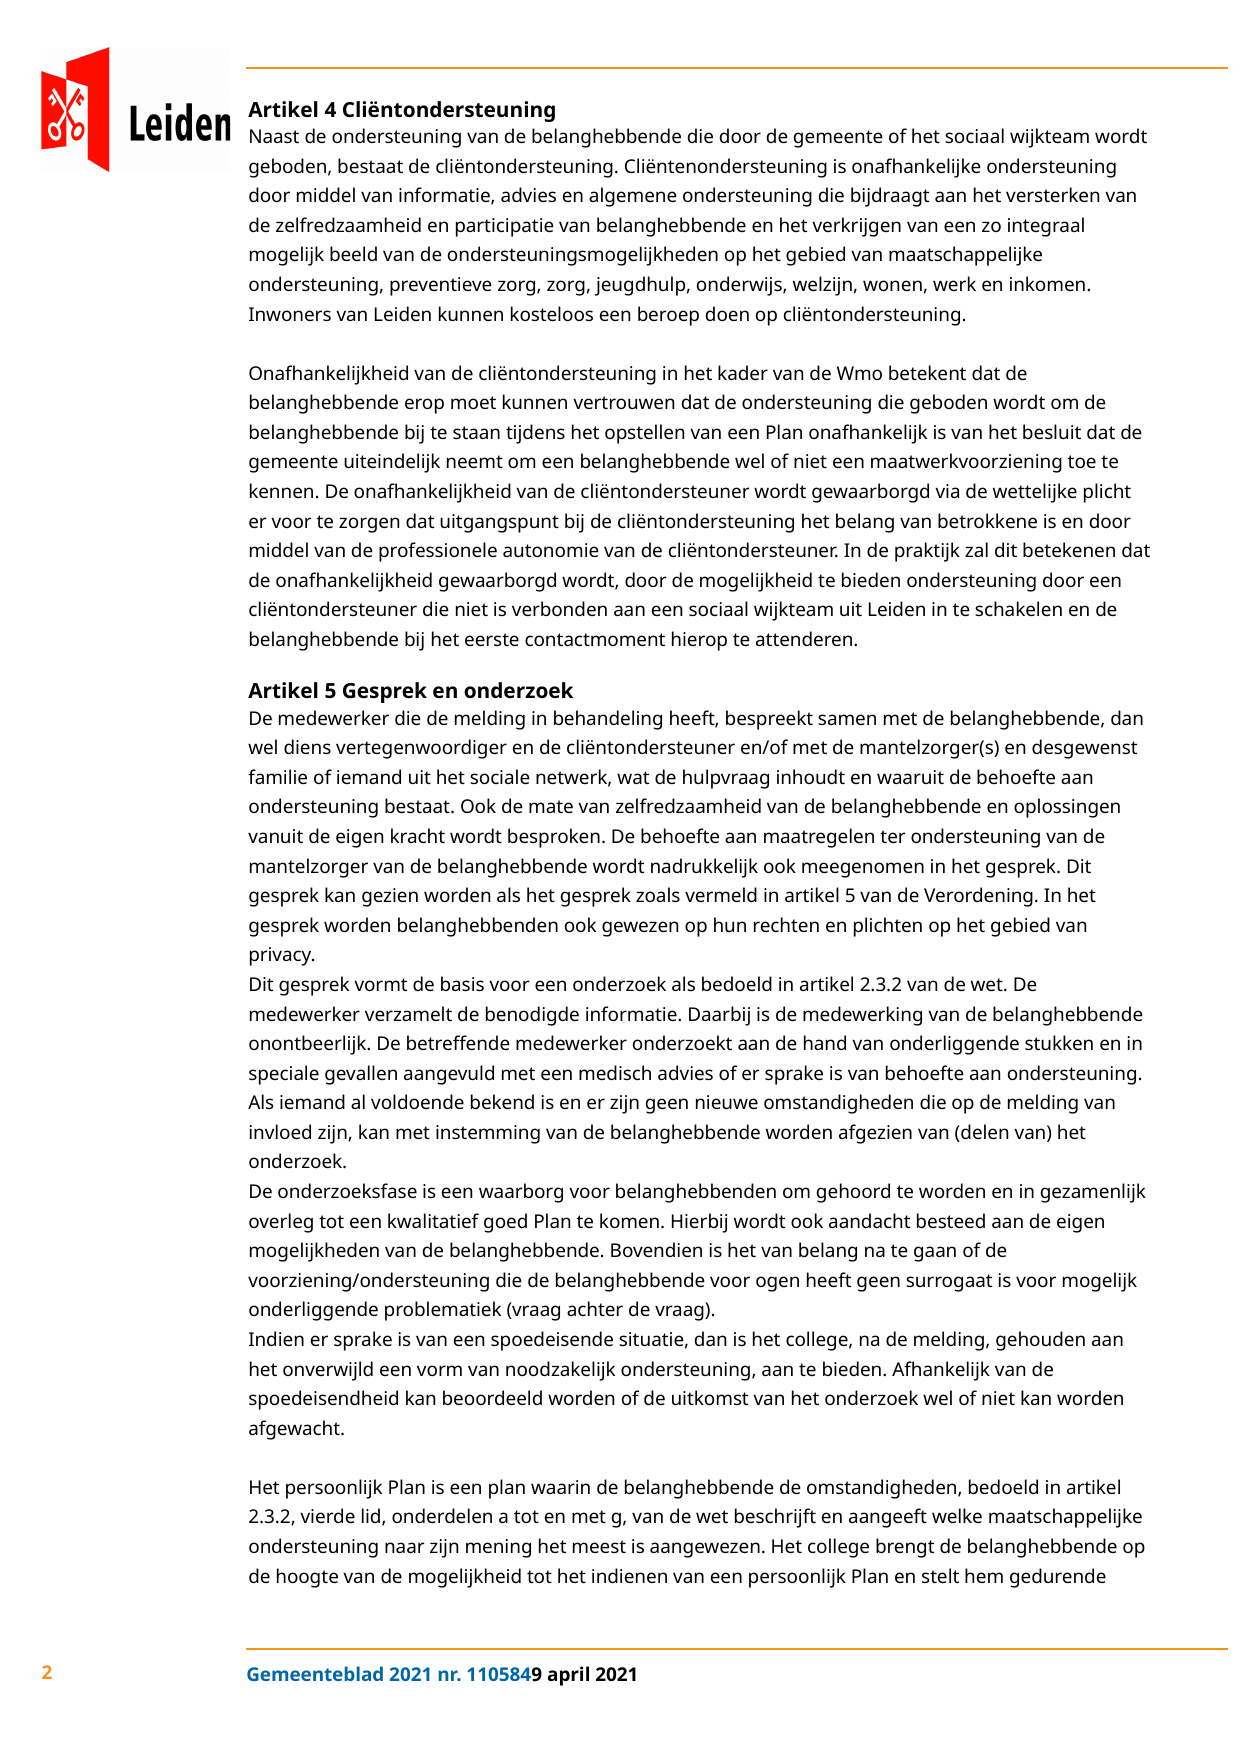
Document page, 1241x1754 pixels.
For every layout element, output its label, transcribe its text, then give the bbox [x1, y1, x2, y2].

text De onderzoeksfase is een waarborg voor belanghebbenden om gehoord te worden en in gezamenlijk overleg tot een kwalitatief goed Plan te komen. Hierbij wordt ook aandacht besteed aan de eigen mogelijkheden van de belanghebbende. Bovendien is het van belang na te gaan of de voorziening/ondersteuning die de belanghebbende voor ogen heeft geen surrogaat is voor mogelijk onderliggende problematiek (vraag achter de vraag). [248, 1178, 1152, 1322]
text Onafhankelijkheid van de cliëntondersteuning in het kader van de Wmo betekent dat de belanghebbende erop moet kunnen vertrouwen dat de ondersteuning die geboden wordt om de belanghebbende bij te staan tijdens het opstellen van een Plan onafhankelijk is van het besluit dat de gemeente uiteindelijk neemt om een belanghebbende wel of niet een maatwerkvoorziening toe te kennen. De onafhankelijkheid van de cliëntondersteuner wordt gewaarborgd via de wettelijke plicht er voor te zorgen dat uitgangspunt bij de cliëntondersteuning het belang van betrokkene is en door middel van de professionele autonomie van de cliëntondersteuner. In de praktijk zal dit betekenen dat de onafhankelijkheid gewaarborgd wordt, door de mogelijkheid te bieden ondersteuning door een cliëntondersteuner die niet is verbonden aan een sociaal wijkteam uit Leiden in te schakelen en de belanghebbende bij het eerste contactmoment hierop te attenderen. [248, 360, 1152, 652]
text Naast de ondersteuning van de belanghebbende die door de gemeente of het sociaal wijkteam wordt geboden, bestaat de cliëntondersteuning. Cliëntenondersteuning is onafhankelijke ondersteuning door middel van informatie, advies en algemene ondersteuning die bijdraagt aan het versterken van de zelfredzaamheid en participatie van belanghebbende en het verkrijgen van een zo integraal mogelijk beeld van de ondersteuningsmogelijkheden op het gebied van maatschappelijke ondersteuning, preventieve zorg, zorg, jeugdhulp, onderwijs, welzijn, wonen, werk en inkomen. Inwoners van Leiden kunnen kosteloos een beroep doen op cliëntondersteuning. [248, 123, 1152, 326]
text Indien er sprake is van een spoedeisende situatie, dan is het college, na de melding, gehouden aan het onverwijld een vorm van noodzakelijk ondersteuning, aan te bieden. Afhankelijk van de spoedeisendheid kan beoordeeld worden of de uitkomst van het onderzoek wel of niet kan worden afgewacht. [248, 1326, 1152, 1441]
text De medewerker die de melding in behandeling heeft, bespreekt samen met de belanghebbende, dan wel diens vertegenwoordiger en de cliëntondersteuner en/of met de mantelzorger(s) en desgewenst familie of iemand uit het sociale netwerk, wat de hulpvraag inhoudt en waaruit de behoefte aan ondersteuning bestaat. Ook de mate van zelfredzaamheid van de belanghebbende en oplossingen vanuit de eigen kracht wordt besproken. De behoefte aan maatregelen ter ondersteuning van de mantelzorger van de belanghebbende wordt nadrukkelijk ook meegenomen in het gesprek. Dit gesprek kan gezien worden als het gesprek zoals vermeld in artikel 5 van de Verordening. In het gesprek worden belanghebbenden ook gewezen op hun rechten en plichten op het gebied van privacy. [248, 705, 1152, 967]
picture [41, 47, 231, 172]
text Dit gesprek vormt de basis voor een onderzoek als bedoeld in artikel 2.3.2 van de wet. De medewerker verzamelt de benodigde informatie. Daarbij is de medewerking van de belanghebbende onontbeerlijk. De betreffende medewerker onderzoekt aan de hand van onderliggende stukken en in speciale gevallen aangevuld met een medisch advies of er sprake is van behoefte aan ondersteuning. Als iemand al voldoende bekend is en er zijn geen nieuwe omstandigheden die op de melding van invloed zijn, kan met instemming van de belanghebbende worden afgezien van (delen van) het onderzoek. [248, 971, 1152, 1174]
text Artikel 4 Cliëntondersteuning [248, 95, 1152, 123]
text Artikel 5 Gesprek en onderzoek [248, 677, 1152, 705]
text Het persoonlijk Plan is een plan waarin de belanghebbende de omstandigheden, bedoeld in artikel 2.3.2, vierde lid, onderdelen a tot en met g, van de wet beschrijft en aangeeft welke maatschappelijke ondersteuning naar zijn mening het meest is aangewezen. Het college brengt de belanghebbende op de hoogte van de mogelijkheid tot het indienen van een persoonlijk Plan en stelt hem gedurende [248, 1474, 1152, 1589]
